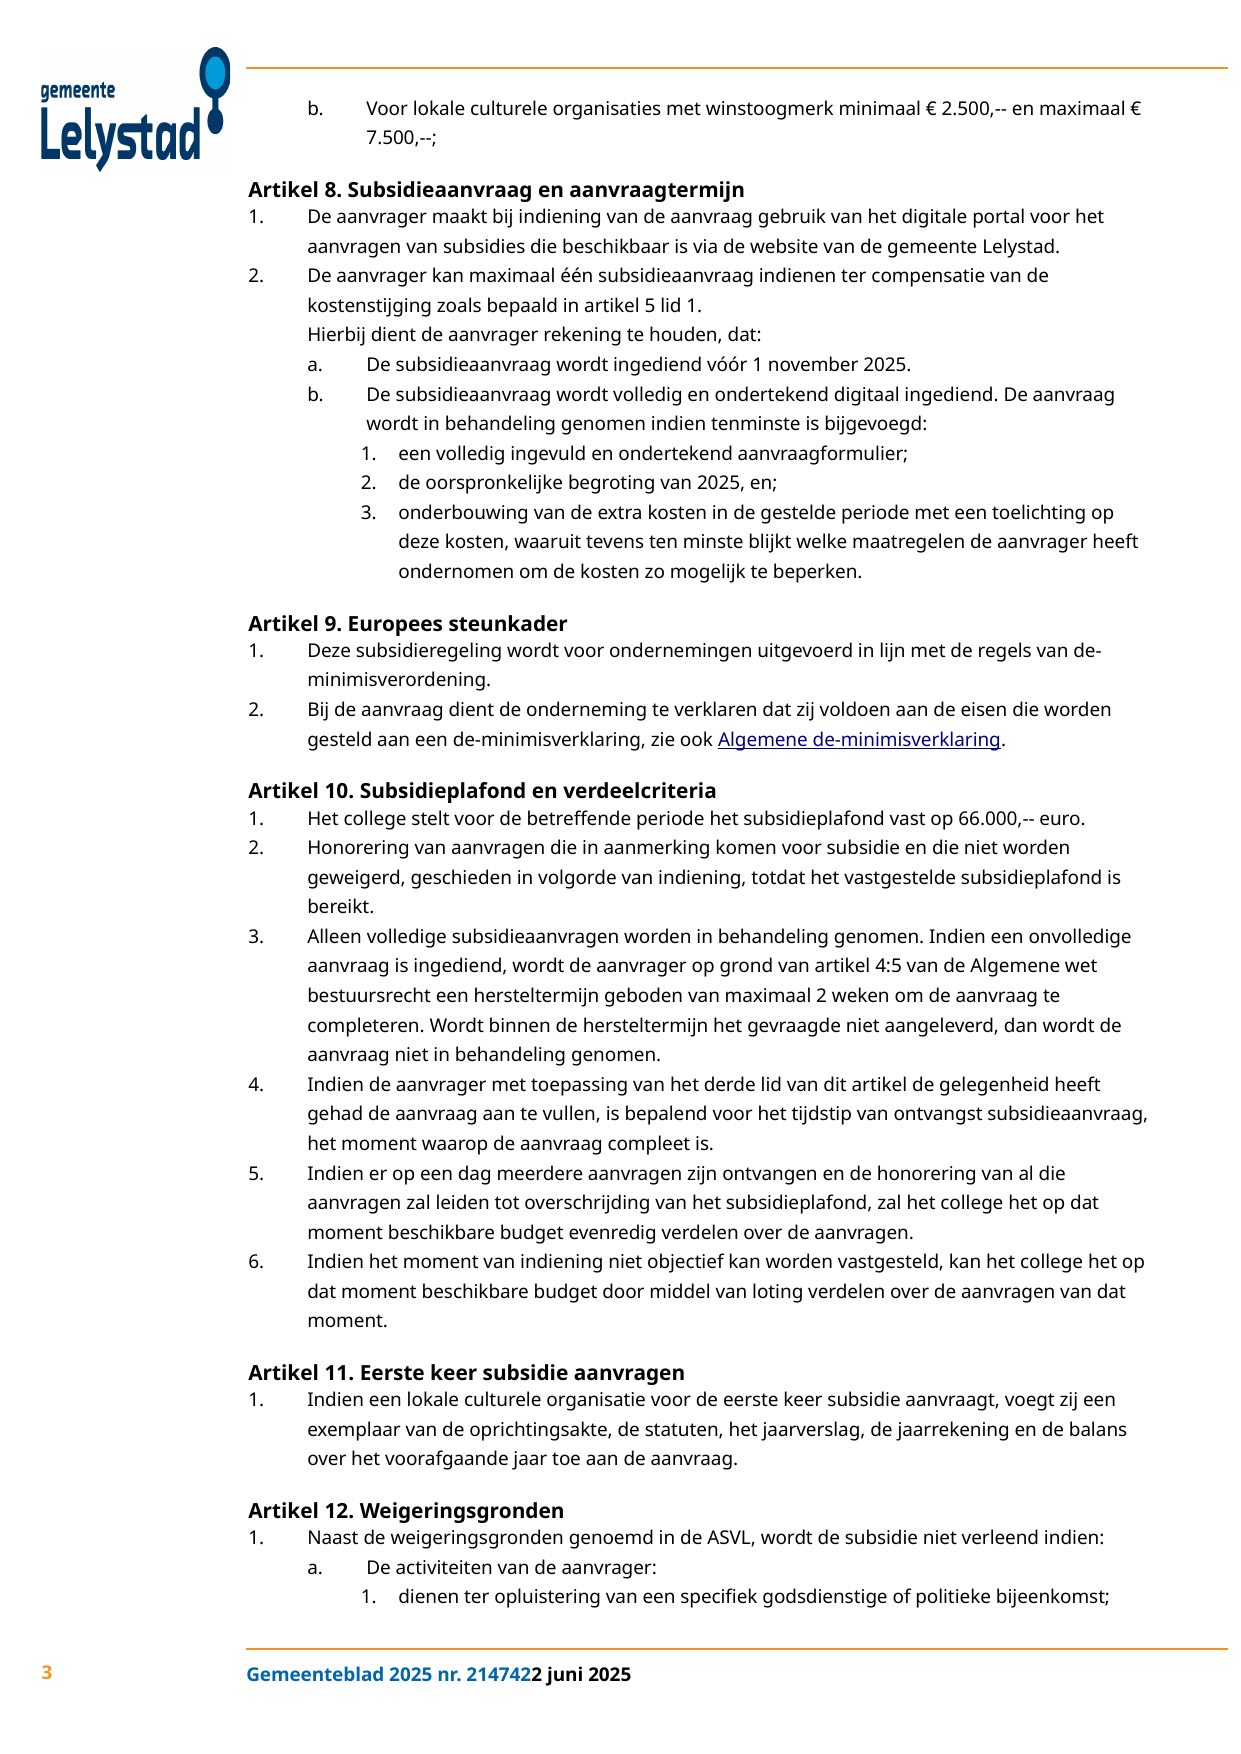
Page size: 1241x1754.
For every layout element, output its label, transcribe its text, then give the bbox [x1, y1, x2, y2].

list Honorering van aanvragen die in aanmerking komen voor subsidie en die niet worden geweigerd, geschieden in volgorde van indiening, totdat het vastgestelde subsidieplafond is bereikt. [248, 834, 1152, 919]
list Indien er op een dag meerdere aanvragen zijn ontvangen en de honorering van al die aanvragen zal leiden tot overschrijding van het subsidieplafond, zal het college het op dat moment beschikbare budget evenredig verdelen over de aanvragen. [248, 1160, 1152, 1244]
list dienen ter opluistering van een specifiek godsdienstige of politieke bijeenkomst; [361, 1584, 1152, 1609]
text Artikel 9. Europees steunkader [248, 609, 1152, 637]
list De subsidieaanvraag wordt volledig en ondertekend digitaal ingediend. De aanvraag wordt in behandeling genomen indien tenminste is bijgevoegd: [307, 381, 1152, 436]
list Naast de weigeringsgronden genoemd in de ASVL, wordt de subsidie niet verleend indien: [248, 1524, 1152, 1550]
list Indien de aanvrager met toepassing van het derde lid van dit artikel de gelegenheid heeft gehad de aanvraag aan te vullen, is bepalend voor het tijdstip van ontvangst subsidieaanvraag, het moment waarop de aanvraag compleet is. [248, 1071, 1152, 1156]
list een volledig ingevuld en ondertekend aanvraagformulier; [361, 440, 1152, 466]
list Alleen volledige subsidieaanvragen worden in behandeling genomen. Indien een onvolledige aanvraag is ingediend, wordt de aanvrager op grond van artikel 4:5 van de Algemene wet bestuursrecht een hersteltermijn geboden van maximaal 2 weken om de aanvraag te completeren. Wordt binnen de hersteltermijn het gevraagde niet aangeleverd, dan wordt de aanvraag niet in behandeling genomen. [248, 923, 1152, 1067]
list de oorspronkelijke begroting van 2025, en; [361, 469, 1152, 495]
list Indien een lokale culturele organisatie voor de eerste keer subsidie aanvraagt, voegt zij een exemplaar van de oprichtingsakte, de statuten, het jaarverslag, de jaarrekening en de balans over het voorafgaande jaar toe aan de aanvraag. [248, 1386, 1152, 1471]
list Deze subsidieregeling wordt voor ondernemingen uitgevoerd in lijn met de regels van de-minimisverordening. [248, 637, 1152, 692]
list Indien het moment van indiening niet objectief kan worden vastgesteld, kan het college het op dat moment beschikbare budget door middel van loting verdelen over de aanvragen van dat moment. [248, 1248, 1152, 1333]
list De aanvrager kan maximaal één subsidieaanvraag indienen ter compensatie van de kostenstijging zoals bepaald in artikel 5 lid 1. [248, 262, 1152, 318]
list Hierbij dient de aanvrager rekening te houden, dat: [248, 322, 1152, 347]
text Artikel 10. Subsidieplafond en verdeelcriteria [248, 776, 1152, 805]
text Artikel 8. Subsidieaanvraag en aanvraagtermijn [248, 175, 1152, 203]
text Artikel 12. Weigeringsgronden [248, 1496, 1152, 1524]
picture [41, 47, 231, 172]
list De activiteiten van de aanvrager: [307, 1554, 1152, 1580]
list De aanvrager maakt bij indiening van de aanvraag gebruik van het digitale portal voor het aanvragen van subsidies die beschikbaar is via de website van de gemeente Lelystad. [248, 203, 1152, 258]
list Voor lokale culturele organisaties met winstoogmerk minimaal € 2.500,-- en maximaal € 7.500,--; [307, 95, 1152, 150]
text Artikel 11. Eerste keer subsidie aanvragen [248, 1358, 1152, 1386]
list onderbouwing van de extra kosten in de gestelde periode met een toelichting op deze kosten, waaruit tevens ten minste blijkt welke maatregelen de aanvrager heeft ondernomen om de kosten zo mogelijk te beperken. [361, 499, 1152, 584]
list De subsidieaanvraag wordt ingediend vóór 1 november 2025. [307, 351, 1152, 377]
list Bij de aanvraag dient de onderneming te verklaren dat zij voldoen aan de eisen die worden gesteld aan een de-minimisverklaring, zie ook Algemene de-minimisverklaring. [248, 696, 1152, 752]
list Het college stelt voor de betreffende periode het subsidieplafond vast op 66.000,-- euro. [248, 805, 1152, 830]
